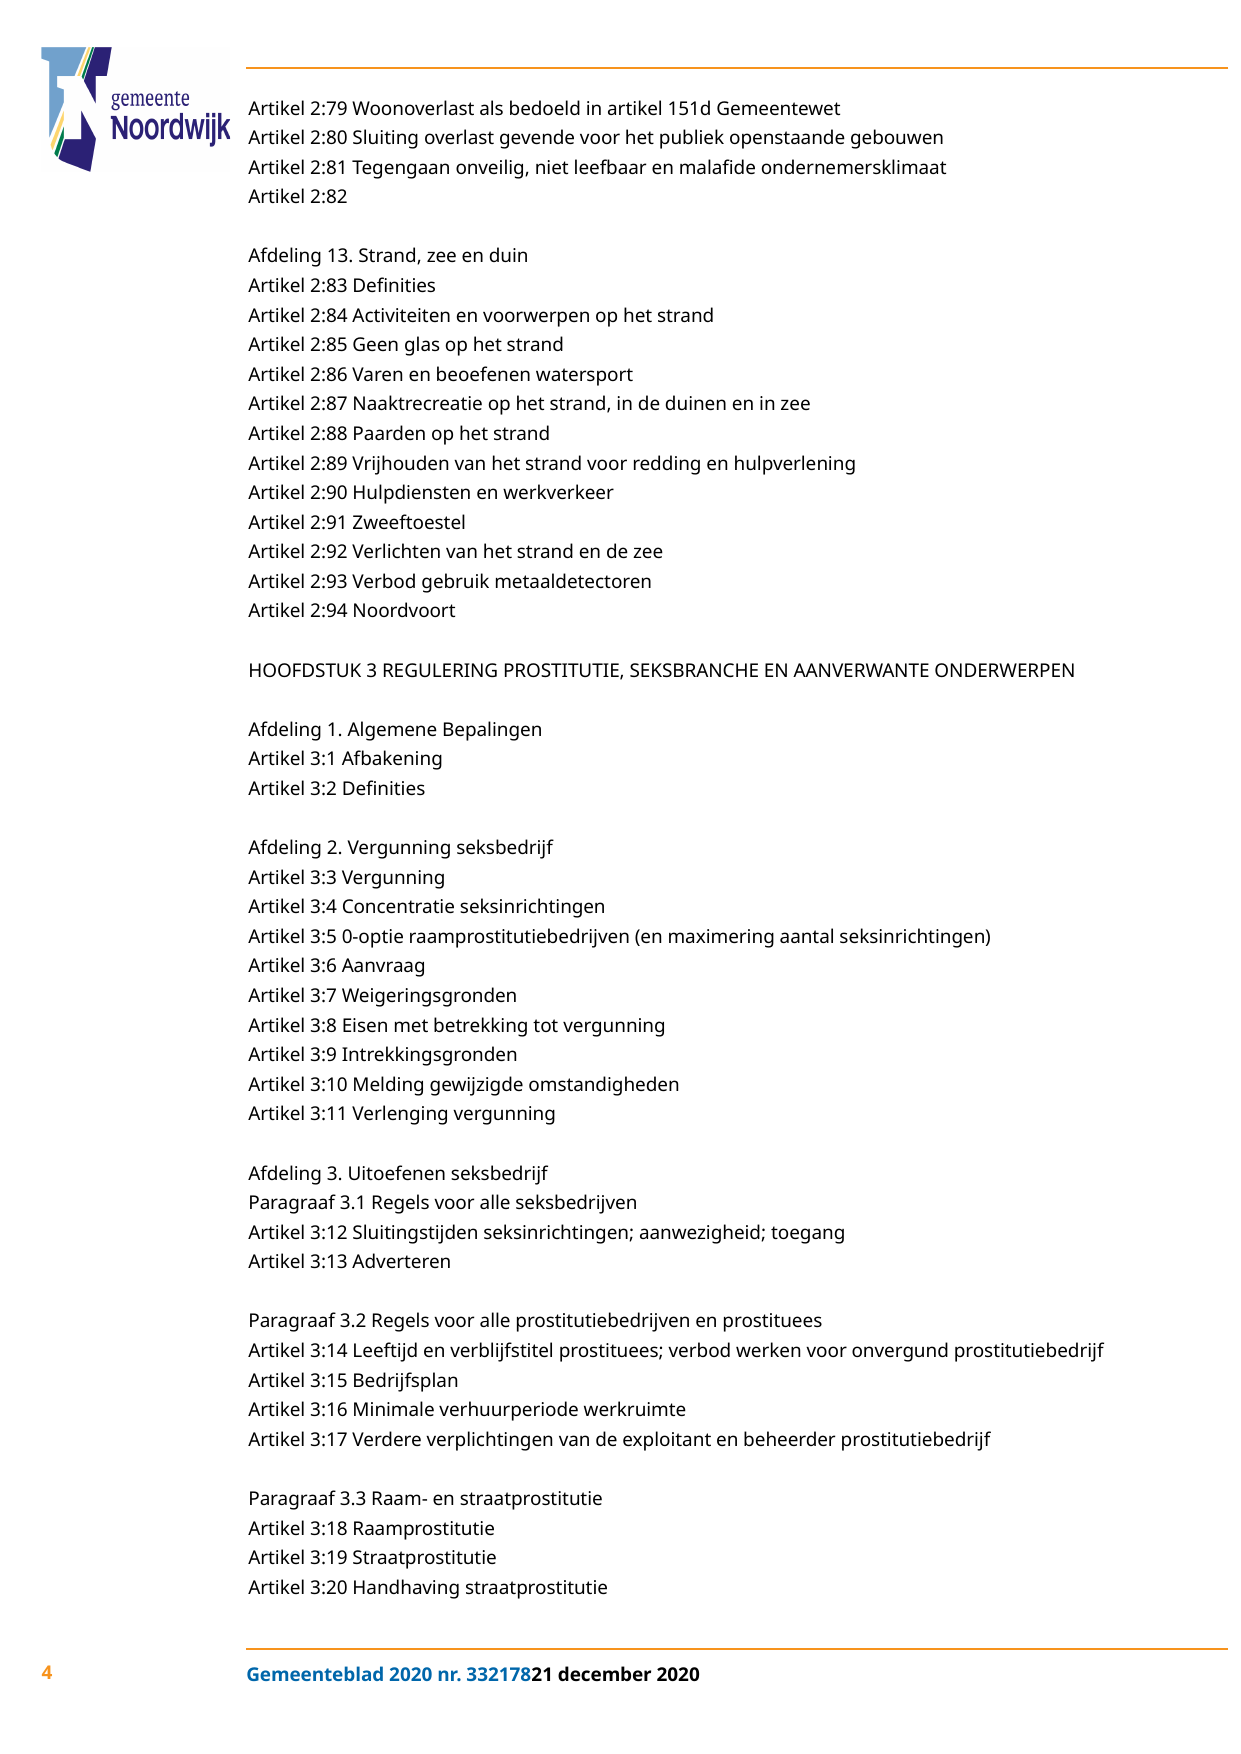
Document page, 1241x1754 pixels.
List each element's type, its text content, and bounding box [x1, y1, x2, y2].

text Artikel 2:82 [248, 183, 1152, 209]
text Paragraaf 3.2 Regels voor alle prostitutiebedrijven en prostituees [248, 1308, 1152, 1333]
text Artikel 2:88 Paarden op het strand [248, 420, 1152, 446]
text Artikel 2:89 Vrijhouden van het strand voor redding en hulpverlening [248, 450, 1152, 476]
text Artikel 3:13 Adverteren [248, 1248, 1152, 1274]
text Artikel 2:84 Activiteiten en voorwerpen op het strand [248, 302, 1152, 328]
text Artikel 3:11 Verlenging vergunning [248, 1101, 1152, 1126]
text Artikel 2:92 Verlichten van het strand en de zee [248, 538, 1152, 564]
text Afdeling 3. Uitoefenen seksbedrijf [248, 1160, 1152, 1186]
text Artikel 3:5 0-optie raamprostitutiebedrijven (en maximering aantal seksinrichtingen) [248, 923, 1152, 949]
text Artikel 3:9 Intrekkingsgronden [248, 1041, 1152, 1067]
text Artikel 2:81 Tegengaan onveilig, niet leefbaar en malafide ondernemersklimaat [248, 154, 1152, 180]
text Artikel 2:79 Woonoverlast als bedoeld in artikel 151d Gemeentewet [248, 95, 1152, 121]
text Artikel 3:10 Melding gewijzigde omstandigheden [248, 1071, 1152, 1097]
text Artikel 3:7 Weigeringsgronden [248, 982, 1152, 1008]
text Artikel 3:19 Straatprostitutie [248, 1544, 1152, 1570]
text Artikel 3:15 Bedrijfsplan [248, 1367, 1152, 1393]
text Artikel 3:14 Leeftijd en verblijfstitel prostituees; verbod werken voor onvergund prostitutiebedrijf [248, 1337, 1152, 1363]
text Artikel 2:90 Hulpdiensten en werkverkeer [248, 479, 1152, 505]
text Artikel 3:16 Minimale verhuurperiode werkruimte [248, 1396, 1152, 1422]
text Artikel 2:80 Sluiting overlast gevende voor het publiek openstaande gebouwen [248, 124, 1152, 150]
text Artikel 3:12 Sluitingstijden seksinrichtingen; aanwezigheid; toegang [248, 1219, 1152, 1245]
text Artikel 3:8 Eisen met betrekking tot vergunning [248, 1012, 1152, 1038]
text Artikel 3:6 Aanvraag [248, 953, 1152, 978]
text Artikel 2:85 Geen glas op het strand [248, 331, 1152, 357]
text Artikel 2:91 Zweeftoestel [248, 509, 1152, 535]
picture [41, 47, 231, 172]
text Afdeling 1. Algemene Bepalingen [248, 716, 1152, 742]
text Artikel 3:20 Handhaving straatprostitutie [248, 1574, 1152, 1600]
text Artikel 3:17 Verdere verplichtingen van de exploitant en beheerder prostitutiebedrijf [248, 1426, 1152, 1452]
text Afdeling 13. Strand, zee en duin [248, 243, 1152, 268]
text Artikel 2:86 Varen en beoefenen watersport [248, 361, 1152, 387]
text Artikel 3:2 Definities [248, 775, 1152, 801]
text Artikel 3:1 Afbakening [248, 746, 1152, 771]
text Artikel 2:87 Naaktrecreatie op het strand, in de duinen en in zee [248, 391, 1152, 416]
text Artikel 3:18 Raamprostitutie [248, 1515, 1152, 1541]
text Paragraaf 3.3 Raam- en straatprostitutie [248, 1485, 1152, 1511]
text Artikel 2:83 Definities [248, 272, 1152, 298]
text Artikel 2:94 Noordvoort [248, 598, 1152, 623]
text Artikel 3:4 Concentratie seksinrichtingen [248, 893, 1152, 919]
text Afdeling 2. Vergunning seksbedrijf [248, 834, 1152, 860]
text HOOFDSTUK 3 REGULERING PROSTITUTIE, SEKSBRANCHE EN AANVERWANTE ONDERWERPEN [248, 657, 1152, 683]
text Artikel 3:3 Vergunning [248, 864, 1152, 890]
text Paragraaf 3.1 Regels voor alle seksbedrijven [248, 1189, 1152, 1215]
text Artikel 2:93 Verbod gebruik metaaldetectoren [248, 568, 1152, 594]
